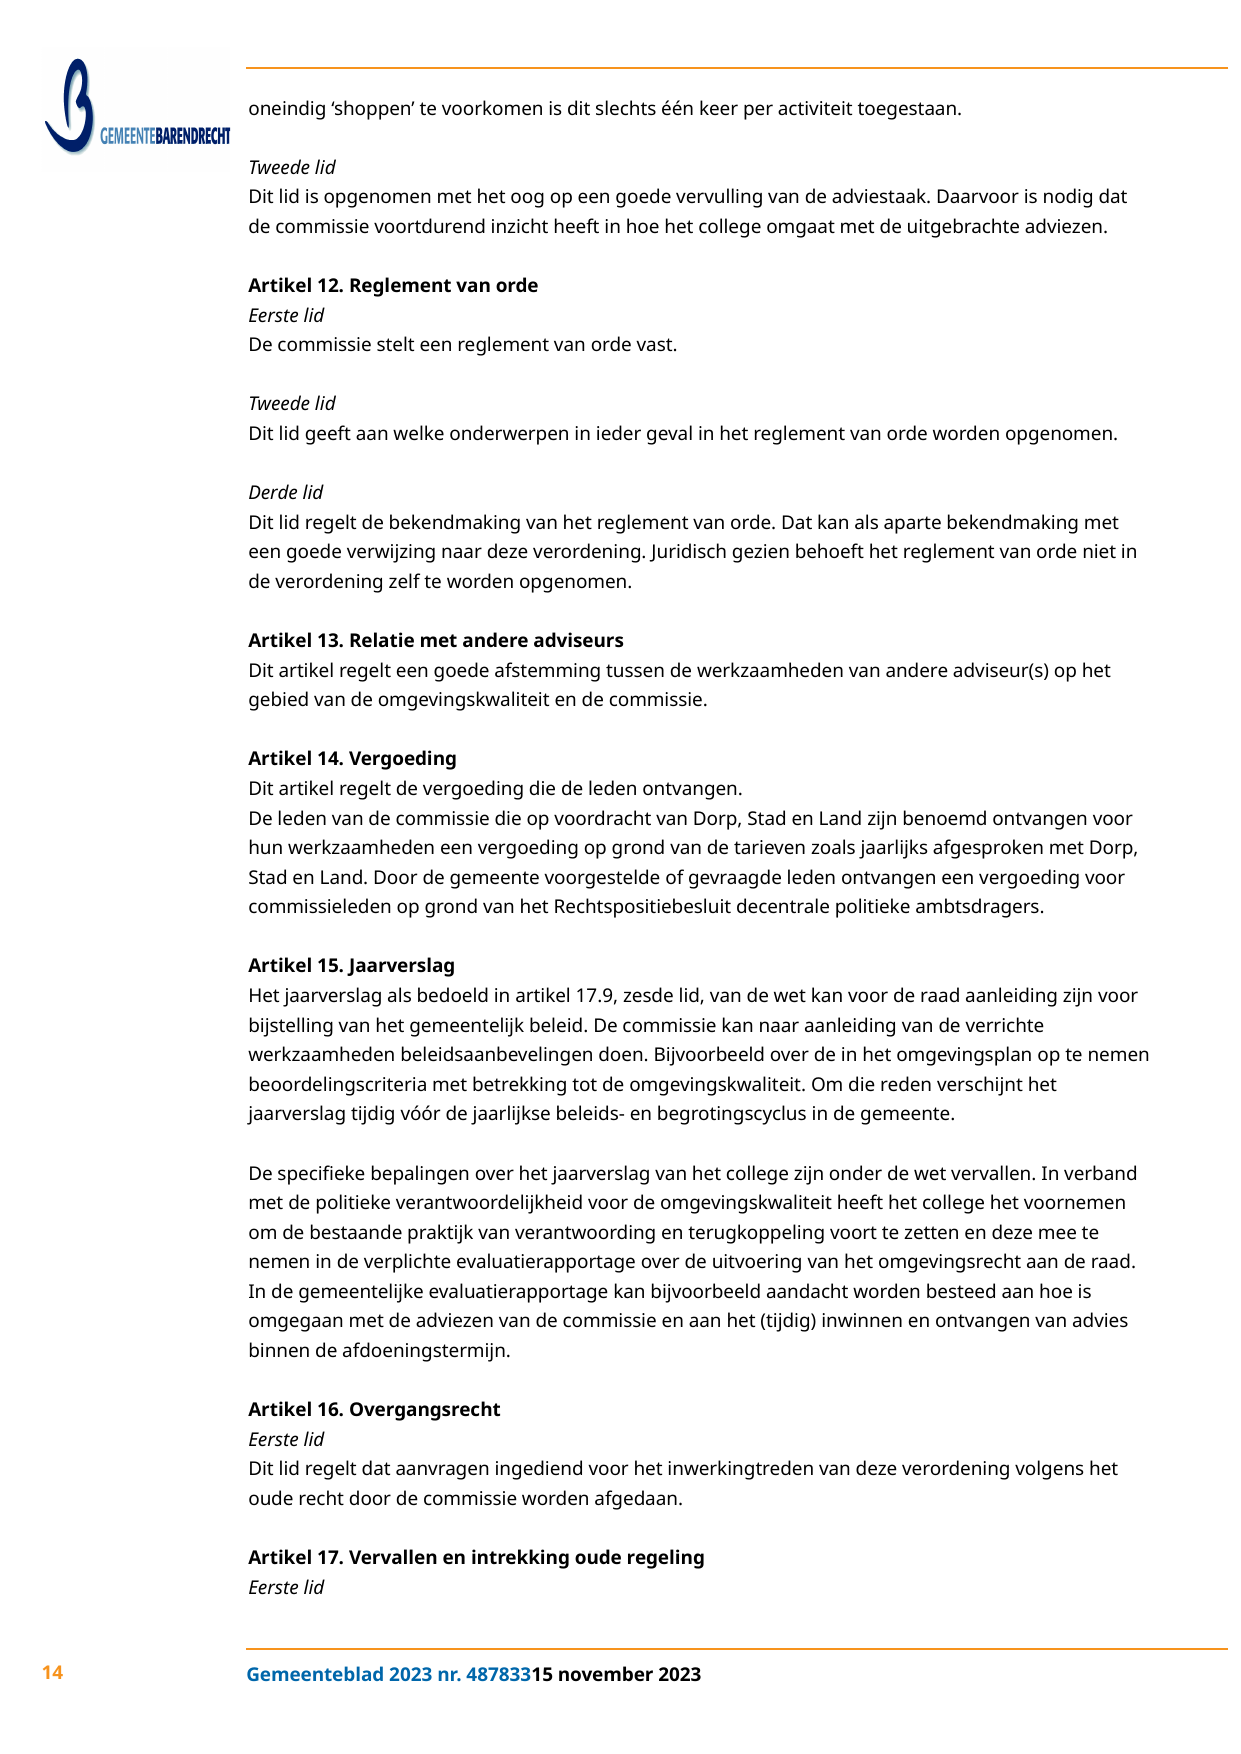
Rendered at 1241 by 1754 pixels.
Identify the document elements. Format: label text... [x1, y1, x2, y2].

text Artikel 12. Reglement van orde [248, 272, 1152, 298]
text Artikel 13. Relatie met andere adviseurs [248, 627, 1152, 653]
text Tweede lid [248, 154, 1152, 180]
text Dit lid regelt dat aanvragen ingediend voor het inwerkingtreden van deze verordening volgens het oude recht door de commissie worden afgedaan. [248, 1456, 1152, 1511]
text De specifieke bepalingen over het jaarverslag van het college zijn onder de wet vervallen. In verband met de politieke verantwoordelijkheid voor de omgevingskwaliteit heeft het college het voornemen om de bestaande praktijk van verantwoording en terugkoppeling voort te zetten en deze mee te nemen in de verplichte evaluatierapportage over de uitvoering van het omgevingsrecht aan de raad. In de gemeentelijke evaluatierapportage kan bijvoorbeeld aandacht worden besteed aan hoe is omgegaan met de adviezen van de commissie en aan het (tijdig) inwinnen en ontvangen van advies binnen de afdoeningstermijn. [248, 1160, 1152, 1363]
text De leden van de commissie die op voordracht van Dorp, Stad en Land zijn benoemd ontvangen voor hun werkzaamheden een vergoeding op grond van de tarieven zoals jaarlijks afgesproken met Dorp, Stad en Land. Door de gemeente voorgestelde of gevraagde leden ontvangen een vergoeding voor commissieleden op grond van het Rechtspositiebesluit decentrale politieke ambtsdragers. [248, 805, 1152, 919]
text Dit artikel regelt de vergoeding die de leden ontvangen. [248, 775, 1152, 801]
text Dit lid geeft aan welke onderwerpen in ieder geval in het reglement van orde worden opgenomen. [248, 420, 1152, 446]
text Artikel 17. Vervallen en intrekking oude regeling [248, 1544, 1152, 1570]
text Derde lid [248, 479, 1152, 505]
text Artikel 14. Vergoeding [248, 746, 1152, 771]
text oneindig ‘shoppen’ te voorkomen is dit slechts één keer per activiteit toegestaan. [248, 95, 1152, 121]
text De commissie stelt een reglement van orde vast. [248, 331, 1152, 357]
text Artikel 15. Jaarverslag [248, 953, 1152, 978]
picture [41, 47, 231, 172]
text Eerste lid [248, 302, 1152, 328]
text Het jaarverslag als bedoeld in artikel 17.9, zesde lid, van de wet kan voor de raad aanleiding zijn voor bijstelling van het gemeentelijk beleid. De commissie kan naar aanleiding van de verrichte werkzaamheden beleidsaanbevelingen doen. Bijvoorbeeld over de in het omgevingsplan op te nemen beoordelingscriteria met betrekking tot de omgevingskwaliteit. Om die reden verschijnt het jaarverslag tijdig vóór de jaarlijkse beleids- en begrotingscyclus in de gemeente. [248, 982, 1152, 1126]
text Dit lid is opgenomen met het oog op een goede vervulling van de adviestaak. Daarvoor is nodig dat de commissie voortdurend inzicht heeft in hoe het college omgaat met de uitgebrachte adviezen. [248, 183, 1152, 239]
text Tweede lid [248, 391, 1152, 416]
text Dit artikel regelt een goede afstemming tussen de werkzaamheden van andere adviseur(s) op het gebied van de omgevingskwaliteit en de commissie. [248, 657, 1152, 712]
text Eerste lid [248, 1426, 1152, 1452]
text Artikel 16. Overgangsrecht [248, 1396, 1152, 1422]
text Dit lid regelt de bekendmaking van het reglement van orde. Dat kan als aparte bekendmaking met een goede verwijzing naar deze verordening. Juridisch gezien behoeft het reglement van orde niet in de verordening zelf te worden opgenomen. [248, 509, 1152, 594]
text Eerste lid [248, 1574, 1152, 1600]
